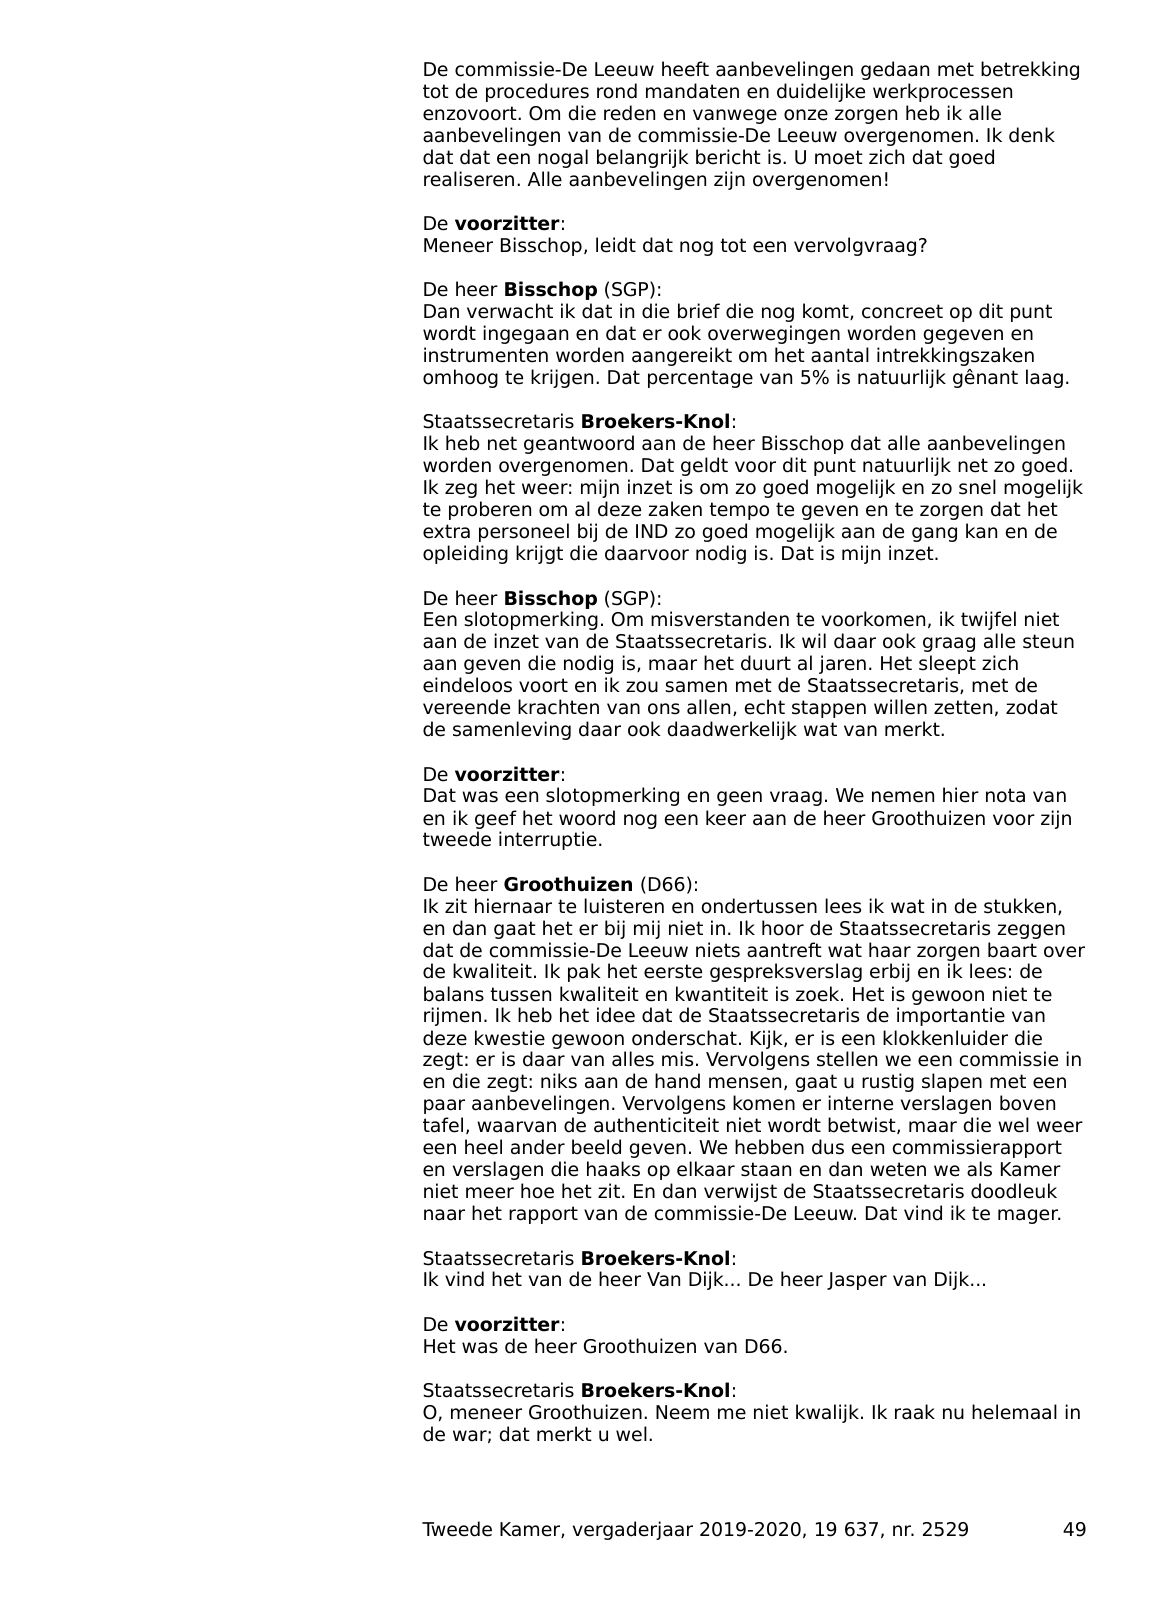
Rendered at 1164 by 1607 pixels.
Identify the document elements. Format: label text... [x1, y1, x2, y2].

text Een slotopmerking. Om misverstanden te voorkomen, ik twijfel niet aan de inzet van de Staatssecretaris. Ik wil daar ook graag alle steun aan geven die nodig is, maar het duurt al jaren. Het sleept zich eindeloos voort en ik zou samen met de Staatssecretaris, met de vereende krachten van ons allen, echt stappen willen zetten, zodat de samenleving daar ook daadwerkelijk wat van merkt. [422, 609, 1087, 741]
text Ik vind het van de heer Van Dijk... De heer Jasper van Dijk... [422, 1269, 1087, 1291]
text De voorzitter: [422, 763, 1087, 785]
text Het was de heer Groothuizen van D66. [422, 1336, 1087, 1357]
text Ik zit hiernaar te luisteren en ondertussen lees ik wat in de stukken, en dan gaat het er bij mij niet in. Ik hoor de Staatssecretaris zeggen dat de commissie-De Leeuw niets aantreft wat haar zorgen baart over de kwaliteit. Ik pak het eerste gespreksverslag erbij en ik lees: de balans tussen kwaliteit en kwantiteit is zoek. Het is gewoon niet te rijmen. Ik heb het idee dat de Staatssecretaris de importantie van deze kwestie gewoon onderschat. Kijk, er is een klokkenluider die zegt: er is daar van alles mis. Vervolgens stellen we een commissie in en die zegt: niks aan de hand mensen, gaat u rustig slapen met een paar aanbevelingen. Vervolgens komen er interne verslagen boven tafel, waarvan de authenticiteit niet wordt betwist, maar die wel weer een heel ander beeld geven. We hebben dus een commissierapport en verslagen die haaks op elkaar staan en dan weten we als Kamer niet meer hoe het zit. En dan verwijst de Staatssecretaris doodleuk naar het rapport van de commissie-De Leeuw. Dat vind ik te mager. [422, 896, 1087, 1225]
text Meneer Bisschop, leidt dat nog tot een vervolgvraag? [422, 235, 1087, 257]
text De voorzitter: [422, 213, 1087, 235]
text De voorzitter: [422, 1313, 1087, 1336]
text Staatssecretaris Broekers-Knol: [422, 411, 1087, 433]
text O, meneer Groothuizen. Neem me niet kwalijk. Ik raak nu helemaal in de war; dat merkt u wel. [422, 1402, 1087, 1446]
text De commissie-De Leeuw heeft aanbevelingen gedaan met betrekking tot de procedures rond mandaten en duidelijke werkprocessen enzovoort. Om die reden en vanwege onze zorgen heb ik alle aanbevelingen van de commissie-De Leeuw overgenomen. Ik denk dat dat een nogal belangrijk bericht is. U moet zich dat goed realiseren. Alle aanbevelingen zijn overgenomen! [422, 59, 1087, 191]
text Ik heb net geantwoord aan de heer Bisschop dat alle aanbevelingen worden overgenomen. Dat geldt voor dit punt natuurlijk net zo goed. Ik zeg het weer: mijn inzet is om zo goed mogelijk en zo snel mogelijk te proberen om al deze zaken tempo te geven en te zorgen dat het extra personeel bij de IND zo goed mogelijk aan de gang kan en de opleiding krijgt die daarvoor nodig is. Dat is mijn inzet. [422, 433, 1087, 565]
text Dan verwacht ik dat in die brief die nog komt, concreet op dit punt wordt ingegaan en dat er ook overwegingen worden gegeven en instrumenten worden aangereikt om het aantal intrekkingszaken omhoog te krijgen. Dat percentage van 5% is natuurlijk gênant laag. [422, 301, 1087, 389]
text De heer Bisschop (SGP): [422, 279, 1087, 301]
text Staatssecretaris Broekers-Knol: [422, 1247, 1087, 1269]
text Staatssecretaris Broekers-Knol: [422, 1380, 1087, 1402]
text Dat was een slotopmerking en geen vraag. We nemen hier nota van en ik geef het woord nog een keer aan de heer Groothuizen voor zijn tweede interruptie. [422, 785, 1087, 851]
text De heer Groothuizen (D66): [422, 873, 1087, 896]
text De heer Bisschop (SGP): [422, 587, 1087, 609]
